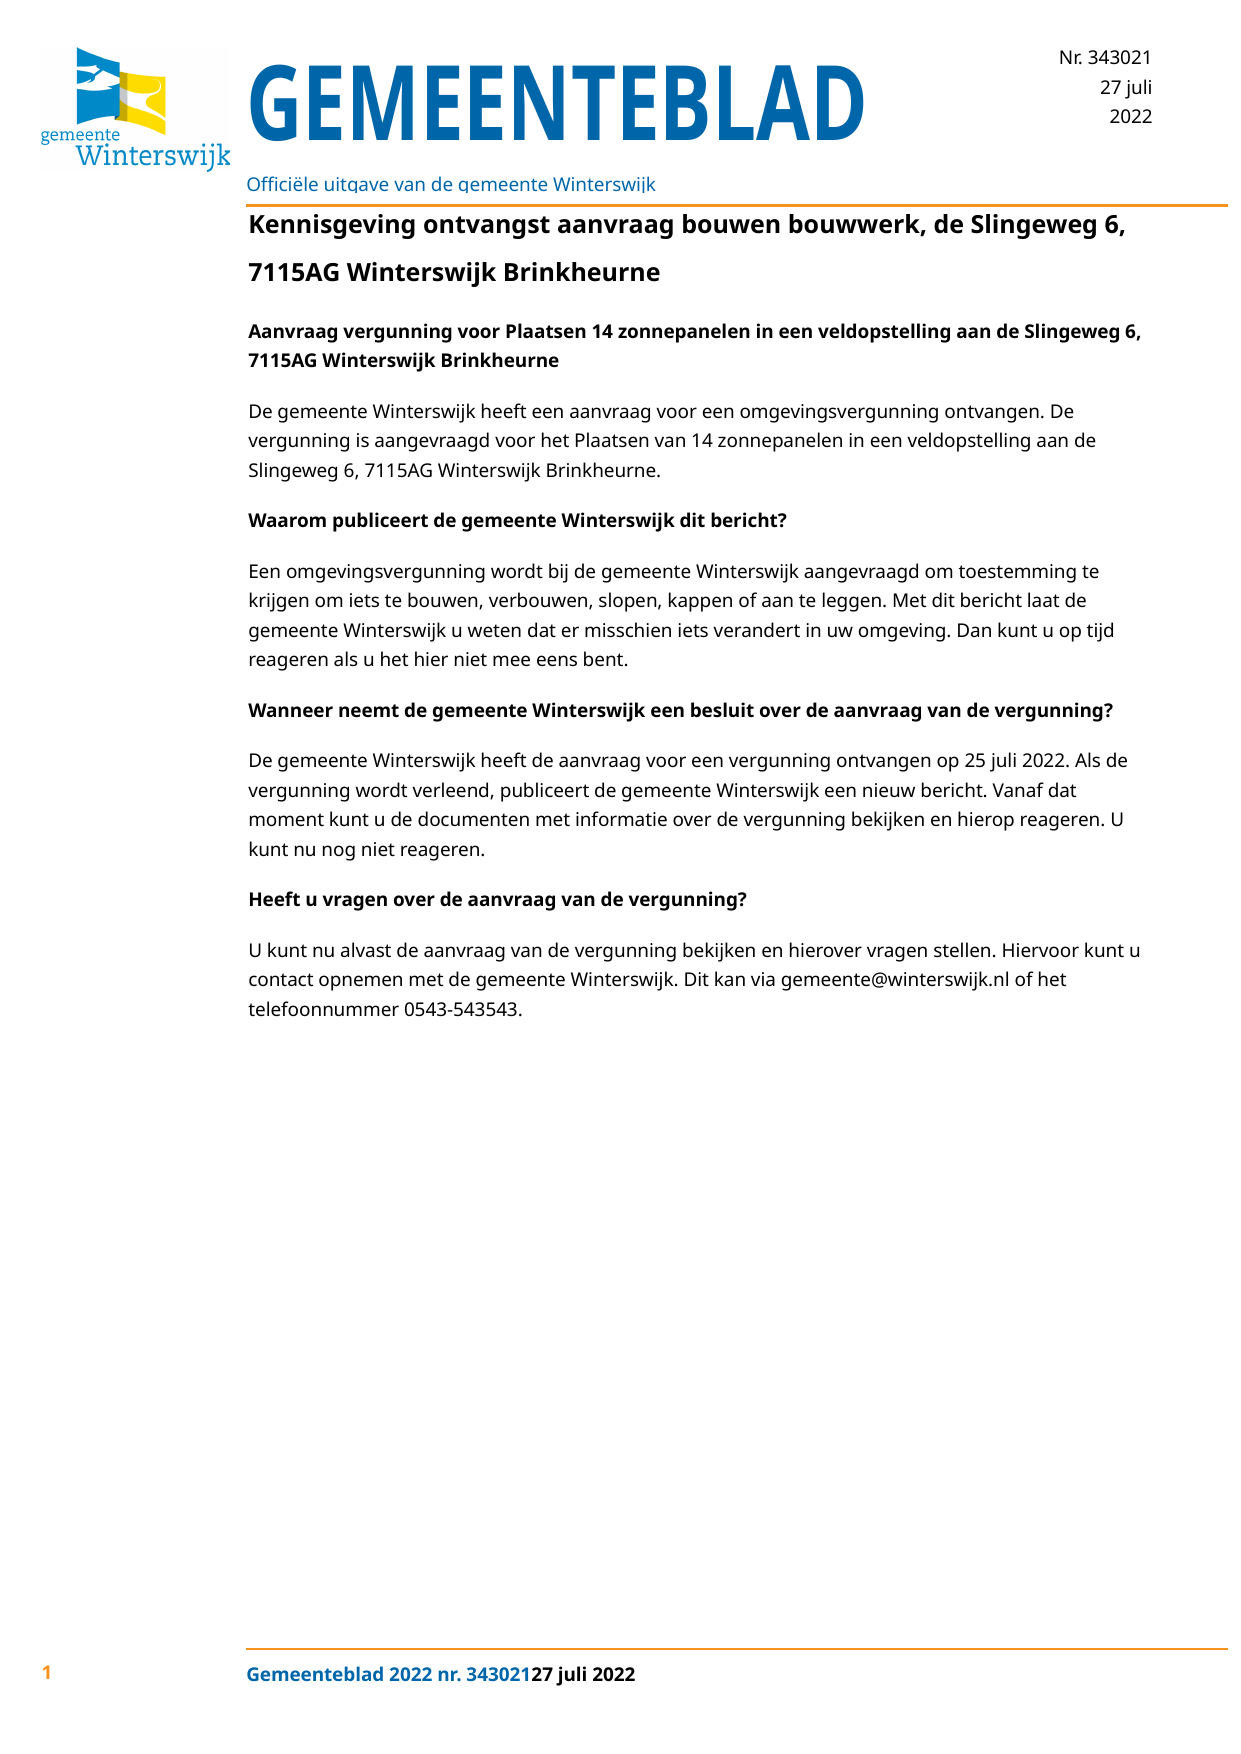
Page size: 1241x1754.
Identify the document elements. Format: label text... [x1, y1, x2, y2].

picture [41, 47, 231, 172]
picture [225, 153, 231, 162]
text Waarom publiceert de gemeente Winterswijk dit bericht? [248, 507, 1152, 533]
text Heeft u vragen over de aanvraag van de vergunning? [248, 887, 1152, 912]
text Aanvraag vergunning voor Plaatsen 14 zonnepanelen in een veldopstelling aan de Slingeweg 6, 7115AG Winterswijk Brinkheurne [248, 318, 1152, 373]
text De gemeente Winterswijk heeft een aanvraag voor een omgevingsvergunning ontvangen. De vergunning is aangevraagd voor het Plaatsen van 14 zonnepanelen in een veldopstelling aan de Slingeweg 6, 7115AG Winterswijk Brinkheurne. [248, 398, 1152, 483]
text U kunt nu alvast de aanvraag van de vergunning bekijken en hierover vragen stellen. Hiervoor kunt u contact opnemen met de gemeente Winterswijk. Dit kan via gemeente@winterswijk.nl of het telefoonnummer 0543-543543. [248, 937, 1152, 1022]
text De gemeente Winterswijk heeft de aanvraag voor een vergunning ontvangen op 25 juli 2022. Als de vergunning wordt verleend, publiceert de gemeente Winterswijk een nieuw bericht. Vanaf dat moment kunt u de documenten met informatie over de vergunning bekijken en hierop reageren. U kunt nu nog niet reageren. [248, 747, 1152, 862]
text Een omgevingsvergunning wordt bij de gemeente Winterswijk aangevraagd om toestemming te krijgen om iets te bouwen, verbouwen, slopen, kappen of aan te leggen. Met dit bericht laat de gemeente Winterswijk u weten dat er misschien iets verandert in uw omgeving. Dan kunt u op tijd reageren als u het hier niet mee eens bent. [248, 558, 1152, 672]
text Wanneer neemt de gemeente Winterswijk een besluit over de aanvraag van de vergunning? [248, 697, 1152, 723]
text Kennisgeving ontvangst aanvraag bouwen bouwwerk, de Slingeweg 6, 7115AG Winterswijk Brinkheurne [248, 207, 1152, 288]
